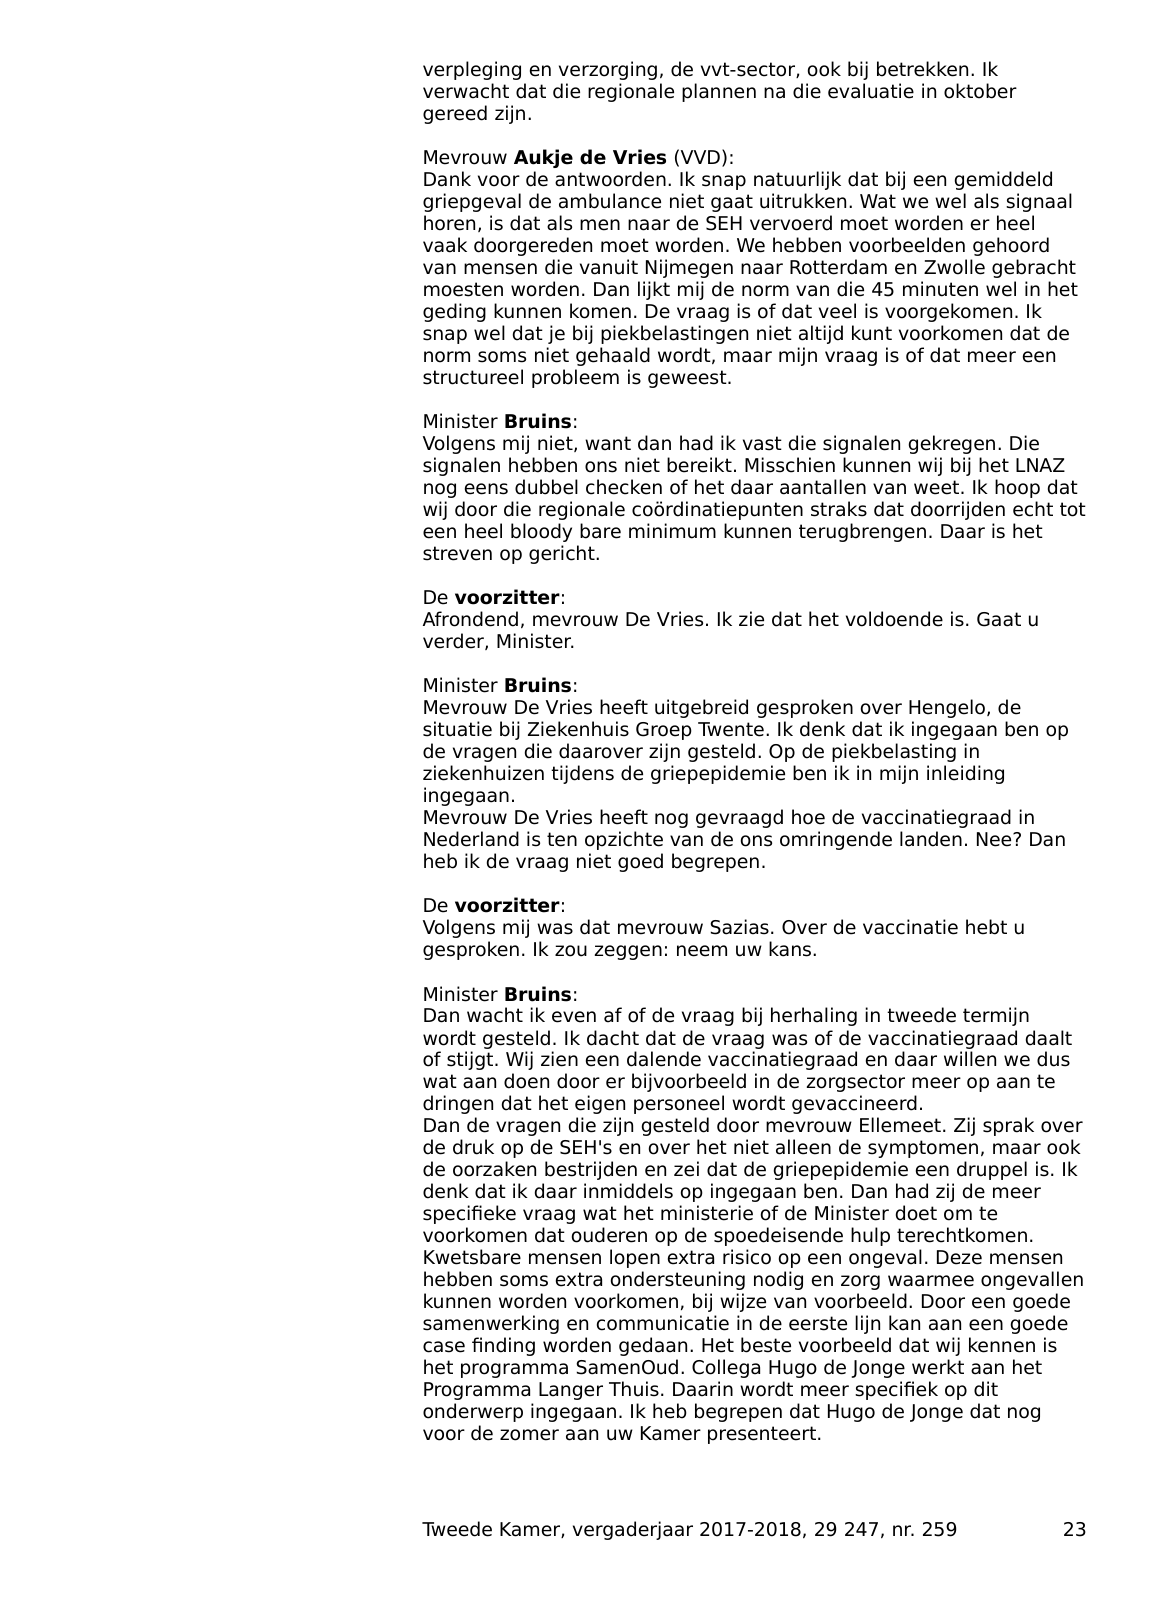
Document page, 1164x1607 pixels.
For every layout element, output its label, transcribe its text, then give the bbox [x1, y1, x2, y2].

text Minister Bruins: [422, 983, 1087, 1005]
text De voorzitter: [422, 587, 1087, 609]
text Volgens mij was dat mevrouw Sazias. Over de vaccinatie hebt u gesproken. Ik zou zeggen: neem uw kans. [422, 917, 1087, 961]
text Mevrouw Aukje de Vries (VVD): [422, 147, 1087, 169]
text Dank voor de antwoorden. Ik snap natuurlijk dat bij een gemiddeld griepgeval de ambulance niet gaat uitrukken. Wat we wel als signaal horen, is dat als men naar de SEH vervoerd moet worden er heel vaak doorgereden moet worden. We hebben voorbeelden gehoord van mensen die vanuit Nijmegen naar Rotterdam en Zwolle gebracht moesten worden. Dan lijkt mij de norm van die 45 minuten wel in het geding kunnen komen. De vraag is of dat veel is voorgekomen. Ik snap wel dat je bij piekbelastingen niet altijd kunt voorkomen dat de norm soms niet gehaald wordt, maar mijn vraag is of dat meer een structureel probleem is geweest. [422, 169, 1087, 389]
text Dan de vragen die zijn gesteld door mevrouw Ellemeet. Zij sprak over de druk op de SEH's en over het niet alleen de symptomen, maar ook de oorzaken bestrijden en zei dat de griepepidemie een druppel is. Ik denk dat ik daar inmiddels op ingegaan ben. Dan had zij de meer specifieke vraag wat het ministerie of de Minister doet om te voorkomen dat ouderen op de spoedeisende hulp terechtkomen. Kwetsbare mensen lopen extra risico op een ongeval. Deze mensen hebben soms extra ondersteuning nodig en zorg waarmee ongevallen kunnen worden voorkomen, bij wijze van voorbeeld. Door een goede samenwerking en communicatie in de eerste lijn kan aan een goede case finding worden gedaan. Het beste voorbeeld dat wij kennen is het programma SamenOud. Collega Hugo de Jonge werkt aan het Programma Langer Thuis. Daarin wordt meer specifiek op dit onderwerp ingegaan. Ik heb begrepen dat Hugo de Jonge dat nog voor de zomer aan uw Kamer presenteert. [422, 1115, 1087, 1445]
text Dan wacht ik even af of de vraag bij herhaling in tweede termijn wordt gesteld. Ik dacht dat de vraag was of de vaccinatiegraad daalt of stijgt. Wij zien een dalende vaccinatiegraad en daar willen we dus wat aan doen door er bijvoorbeeld in de zorgsector meer op aan te dringen dat het eigen personeel wordt gevaccineerd. [422, 1005, 1087, 1115]
text Volgens mij niet, want dan had ik vast die signalen gekregen. Die signalen hebben ons niet bereikt. Misschien kunnen wij bij het LNAZ nog eens dubbel checken of het daar aantallen van weet. Ik hoop dat wij door die regionale coördinatiepunten straks dat doorrijden echt tot een heel bloody bare minimum kunnen terugbrengen. Daar is het streven op gericht. [422, 433, 1087, 565]
text Afrondend, mevrouw De Vries. Ik zie dat het voldoende is. Gaat u verder, Minister. [422, 609, 1087, 653]
text verpleging en verzorging, de vvt-sector, ook bij betrekken. Ik verwacht dat die regionale plannen na die evaluatie in oktober gereed zijn. [422, 59, 1087, 125]
text Minister Bruins: [422, 675, 1087, 697]
text De voorzitter: [422, 895, 1087, 917]
text Mevrouw De Vries heeft uitgebreid gesproken over Hengelo, de situatie bij Ziekenhuis Groep Twente. Ik denk dat ik ingegaan ben op de vragen die daarover zijn gesteld. Op de piekbelasting in ziekenhuizen tijdens de griepepidemie ben ik in mijn inleiding ingegaan. [422, 697, 1087, 807]
text Minister Bruins: [422, 411, 1087, 433]
text Mevrouw De Vries heeft nog gevraagd hoe de vaccinatiegraad in Nederland is ten opzichte van de ons omringende landen. Nee? Dan heb ik de vraag niet goed begrepen. [422, 807, 1087, 873]
